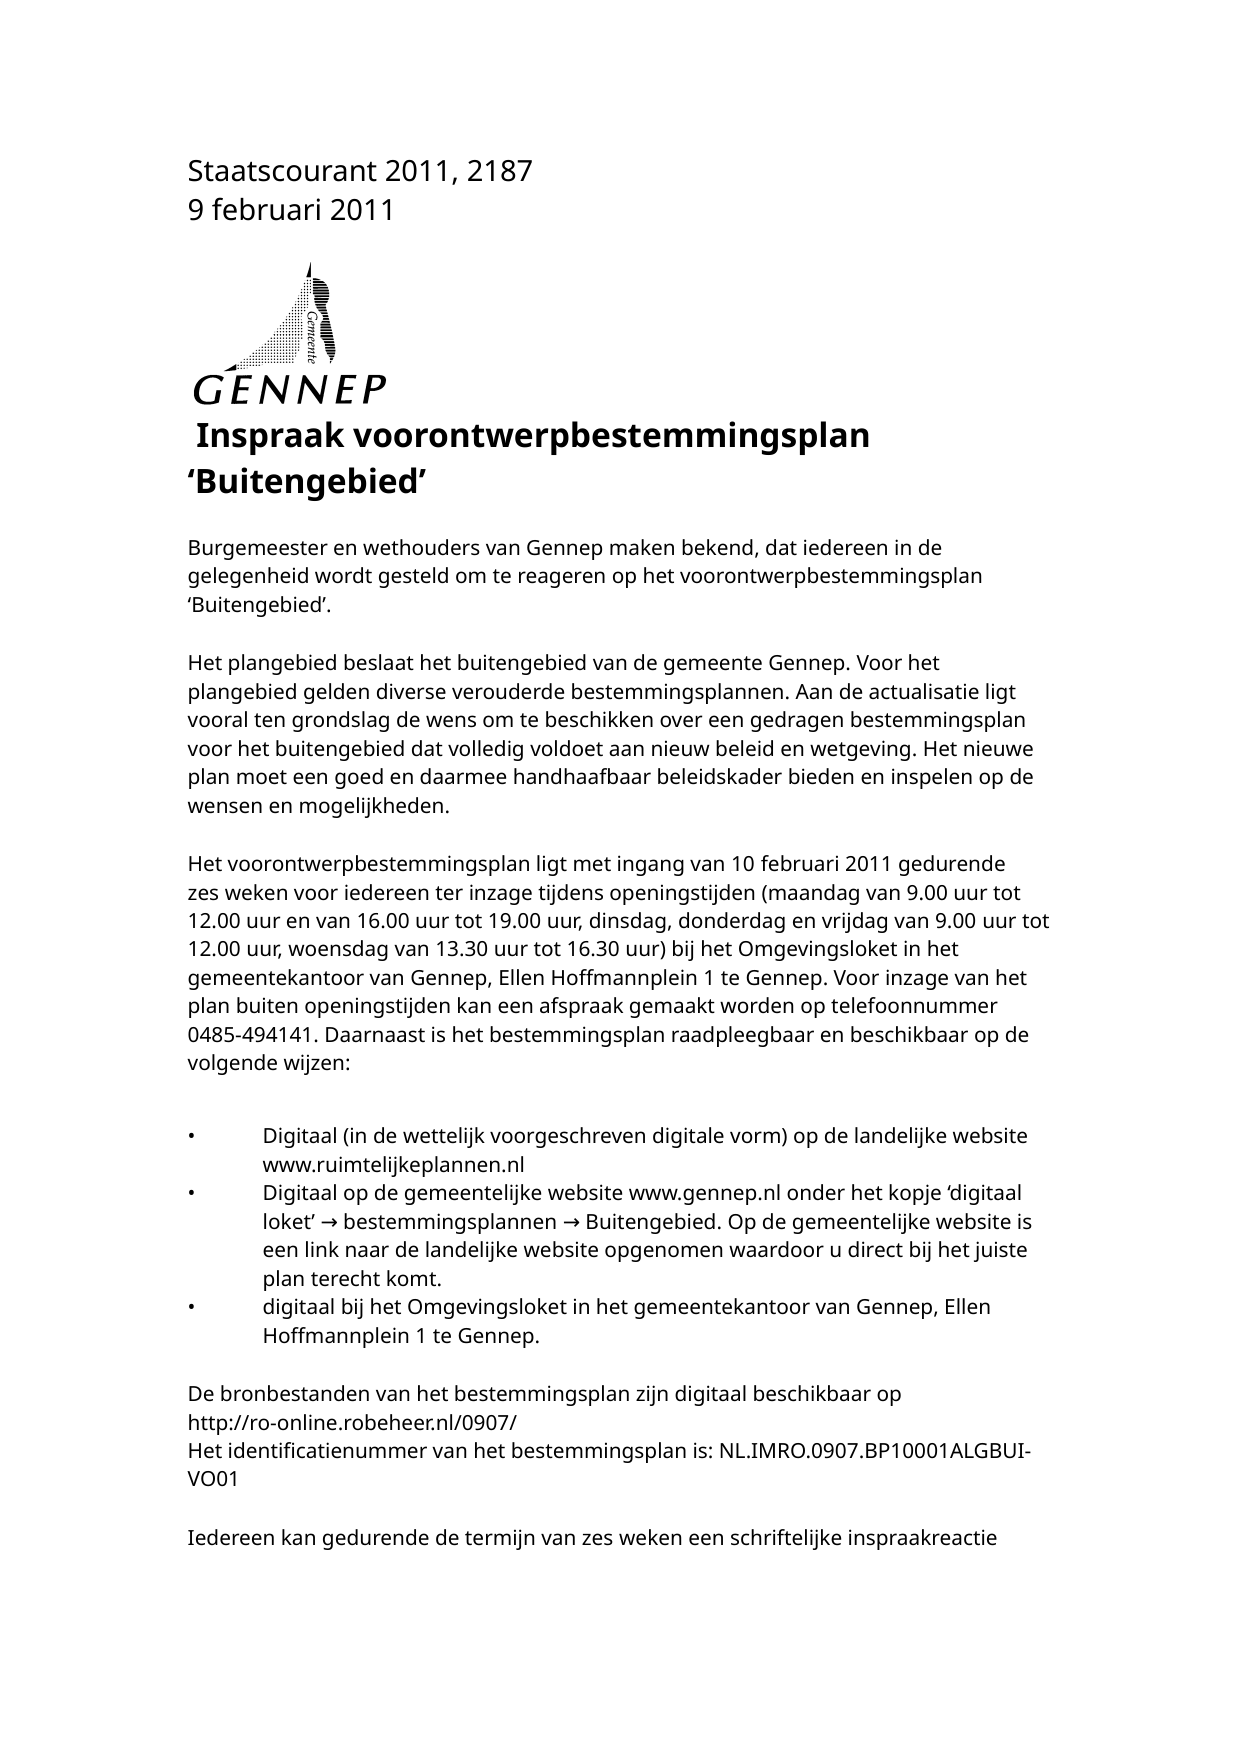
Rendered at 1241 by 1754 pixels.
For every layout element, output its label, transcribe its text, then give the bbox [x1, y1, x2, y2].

text Staatscourant 2011, 2187 [187, 150, 1053, 190]
text Iedereen kan gedurende de termijn van zes weken een schriftelijke inspraakreactie [187, 1523, 1053, 1551]
text Burgemeester en wethouders van Gennep maken bekend, dat iedereen in de gelegenheid wordt gesteld om te reageren op het voorontwerpbestemmingsplan ‘Buitengebied’. [187, 533, 1053, 618]
list Digitaal op de gemeentelijke website www.gennep.nl onder het kopje ‘digitaal loket’ → bestemmingsplannen → Buitengebied. Op de gemeentelijke website is een link naar de landelijke website opgenomen waardoor u direct bij het juiste plan terecht komt. [187, 1178, 1053, 1292]
text Het identificatienummer van het bestemmingsplan is: NL.IMRO.0907.BP10001ALGBUI-VO01 [187, 1436, 1053, 1493]
text Het voorontwerpbestemmingsplan ligt met ingang van 10 februari 2011 gedurende zes weken voor iedereen ter inzage tijdens openingstijden (maandag van 9.00 uur tot 12.00 uur en van 16.00 uur tot 19.00 uur, dinsdag, donderdag en vrijdag van 9.00 uur tot 12.00 uur, woensdag van 13.30 uur tot 16.30 uur) bij het Omgevingsloket in het gemeentekantoor van Gennep, Ellen Hoffmannplein 1 te Gennep. Voor inzage van het plan buiten openingstijden kan een afspraak gemaakt worden op telefoonnummer 0485-494141. Daarnaast is het bestemmingsplan raadpleegbaar en beschikbaar op de volgende wijzen: [187, 849, 1053, 1077]
list Digitaal (in de wettelijk voorgeschreven digitale vorm) op de landelijke website [187, 1122, 1053, 1150]
text De bronbestanden van het bestemmingsplan zijn digitaal beschikbaar op [187, 1379, 1053, 1408]
text Het plangebied beslaat het buitengebied van de gemeente Gennep. Voor het plangebied gelden diverse verouderde bestemmingsplannen. Aan de actualisatie ligt vooral ten grondslag de wens om te beschikken over een gedragen bestemmingsplan voor het buitengebied dat volledig voldoet aan nieuw beleid en wetgeving. Het nieuwe plan moet een goed en daarmee handhaafbaar beleidskader bieden en inspelen op de wensen en mogelijkheden. [187, 648, 1053, 819]
subtitle Inspraak voorontwerpbestemmingsplan ‘Buitengebied’ [187, 271, 1053, 503]
list digitaal bij het Omgevingsloket in het gemeentekantoor van Gennep, Ellen Hoffmannplein 1 te Gennep. [187, 1292, 1053, 1349]
list www.ruimtelijkeplannen.nl [187, 1150, 1053, 1178]
picture [187, 258, 390, 413]
text 9 februari 2011 [187, 190, 1053, 229]
text http://ro-online.robeheer.nl/0907/ [187, 1408, 1053, 1436]
